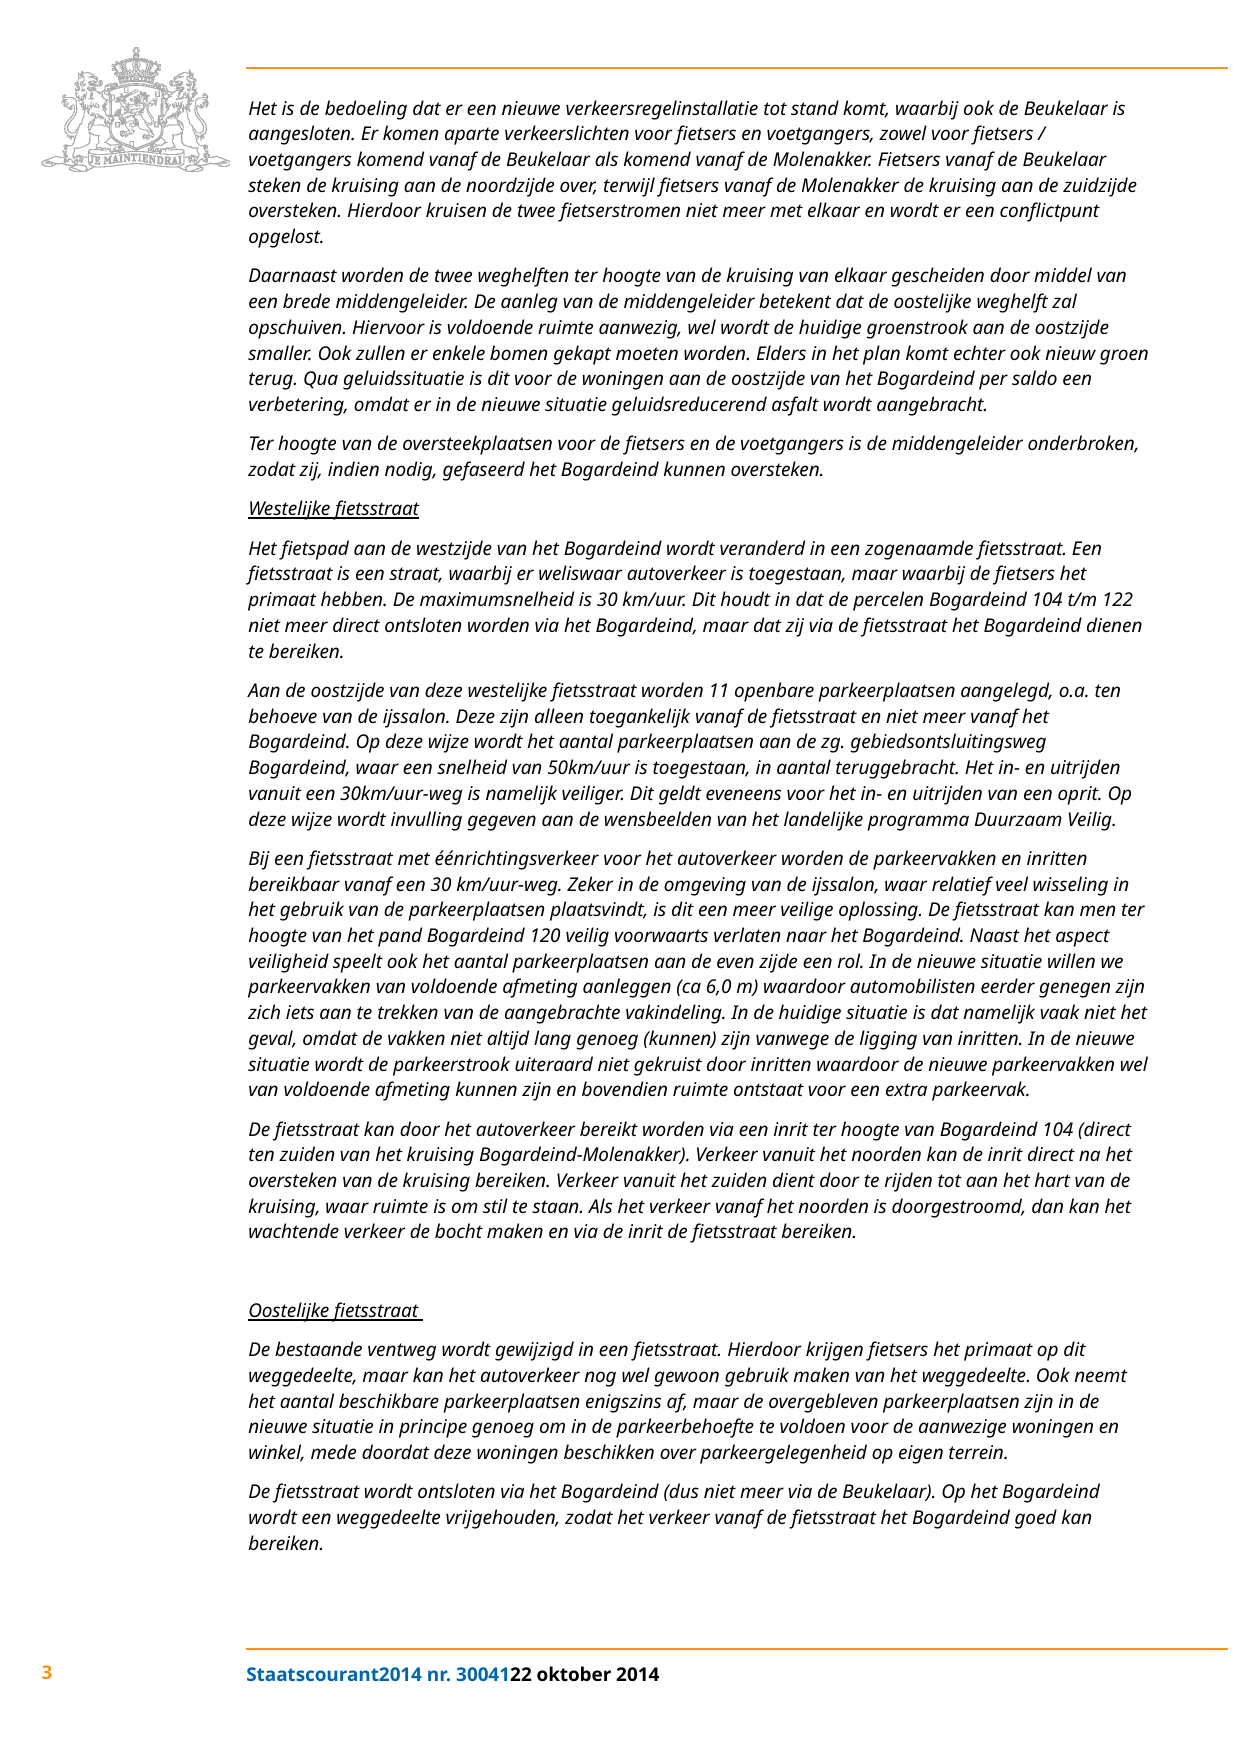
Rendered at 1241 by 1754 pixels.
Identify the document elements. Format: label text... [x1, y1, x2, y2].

text Ter hoogte van de oversteekplaatsen voor de fietsers en de voetgangers is de middengeleider onderbroken, zodat zij, indien nodig, gefaseerd het Bogardeind kunnen oversteken. [248, 431, 1152, 482]
picture [41, 47, 231, 172]
text Het is de bedoeling dat er een nieuwe verkeersregelinstallatie tot stand komt, waarbij ook de Beukelaar is aangesloten. Er komen aparte verkeerslichten voor fietsers en voetgangers, zowel voor fietsers / voetgangers komend vanaf de Beukelaar als komend vanaf de Molenakker. Fietsers vanaf de Beukelaar steken de kruising aan de noordzijde over, terwijl fietsers vanaf de Molenakker de kruising aan de zuidzijde oversteken. Hierdoor kruisen de twee fietserstromen niet meer met elkaar en wordt er een conflictpunt opgelost. [248, 95, 1152, 249]
text De bestaande ventweg wordt gewijzigd in een fietsstraat. Hierdoor krijgen fietsers het primaat op dit weggedeelte, maar kan het autoverkeer nog wel gewoon gebruik maken van het weggedeelte. Ook neemt het aantal beschikbare parkeerplaatsen enigszins af, maar de overgebleven parkeerplaatsen zijn in de nieuwe situatie in principe genoeg om in de parkeerbehoefte te voldoen voor de aanwezige woningen en winkel, mede doordat deze woningen beschikken over parkeergelegenheid op eigen terrein. [248, 1337, 1152, 1465]
text Aan de oostzijde van deze westelijke fietsstraat worden 11 openbare parkeerplaatsen aangelegd, o.a. ten behoeve van de ijssalon. Deze zijn alleen toegankelijk vanaf de fietsstraat en niet meer vanaf het Bogardeind. Op deze wijze wordt het aantal parkeerplaatsen aan de zg. gebiedsontsluitingsweg Bogardeind, waar een snelheid van 50km/uur is toegestaan, in aantal teruggebracht. Het in- en uitrijden vanuit een 30km/uur-weg is namelijk veiliger. Dit geldt eveneens voor het in- en uitrijden van een oprit. Op deze wijze wordt invulling gegeven aan de wensbeelden van het landelijke programma Duurzaam Veilig. [248, 677, 1152, 831]
text Het fietspad aan de westzijde van het Bogardeind wordt veranderd in een zogenaamde fietsstraat. Een fietsstraat is een straat, waarbij er weliswaar autoverkeer is toegestaan, maar waarbij de fietsers het primaat hebben. De maximumsnelheid is 30 km/uur. Dit houdt in dat de percelen Bogardeind 104 t/m 122 niet meer direct ontsloten worden via het Bogardeind, maar dat zij via de fietsstraat het Bogardeind dienen te bereiken. [248, 535, 1152, 663]
text De fietsstraat kan door het autoverkeer bereikt worden via een inrit ter hoogte van Bogardeind 104 (direct ten zuiden van het kruising Bogardeind-Molenakker). Verkeer vanuit het noorden kan de inrit direct na het oversteken van de kruising bereiken. Verkeer vanuit het zuiden dient door te rijden tot aan het hart van de kruising, waar ruimte is om stil te staan. Als het verkeer vanaf het noorden is doorgestroomd, dan kan het wachtende verkeer de bocht maken en via de inrit de fietsstraat bereiken. [248, 1116, 1152, 1244]
text De fietsstraat wordt ontsloten via het Bogardeind (dus niet meer via de Beukelaar). Op het Bogardeind wordt een weggedeelte vrijgehouden, zodat het verkeer vanaf de fietsstraat het Bogardeind goed kan bereiken. [248, 1479, 1152, 1556]
text Oostelijke fietsstraat [248, 1297, 1152, 1323]
text Daarnaast worden de twee weghelften ter hoogte van de kruising van elkaar gescheiden door middel van een brede middengeleider. De aanleg van de middengeleider betekent dat de oostelijke weghelft zal opschuiven. Hiervoor is voldoende ruimte aanwezig, wel wordt de huidige groenstrook aan de oostzijde smaller. Ook zullen er enkele bomen gekapt moeten worden. Elders in het plan komt echter ook nieuw groen terug. Qua geluidssituatie is dit voor de woningen aan de oostzijde van het Bogardeind per saldo een verbetering, omdat er in de nieuwe situatie geluidsreducerend asfalt wordt aangebracht. [248, 263, 1152, 417]
text Westelijke fietsstraat [248, 496, 1152, 521]
text Bij een fietsstraat met éénrichtingsverkeer voor het autoverkeer worden de parkeervakken en inritten bereikbaar vanaf een 30 km/uur-weg. Zeker in de omgeving van de ijssalon, waar relatief veel wisseling in het gebruik van de parkeerplaatsen plaatsvindt, is dit een meer veilige oplossing. De fietsstraat kan men ter hoogte van het pand Bogardeind 120 veilig voorwaarts verlaten naar het Bogardeind. Naast het aspect veiligheid speelt ook het aantal parkeerplaatsen aan de even zijde een rol. In de nieuwe situatie willen we parkeervakken van voldoende afmeting aanleggen (ca 6,0 m) waardoor automobilisten eerder genegen zijn zich iets aan te trekken van de aangebrachte vakindeling. In de huidige situatie is dat namelijk vaak niet het geval, omdat de vakken niet altijd lang genoeg (kunnen) zijn vanwege de ligging van inritten. In de nieuwe situatie wordt de parkeerstrook uiteraard niet gekruist door inritten waardoor de nieuwe parkeervakken wel van voldoende afmeting kunnen zijn en bovendien ruimte ontstaat voor een extra parkeervak. [248, 845, 1152, 1102]
